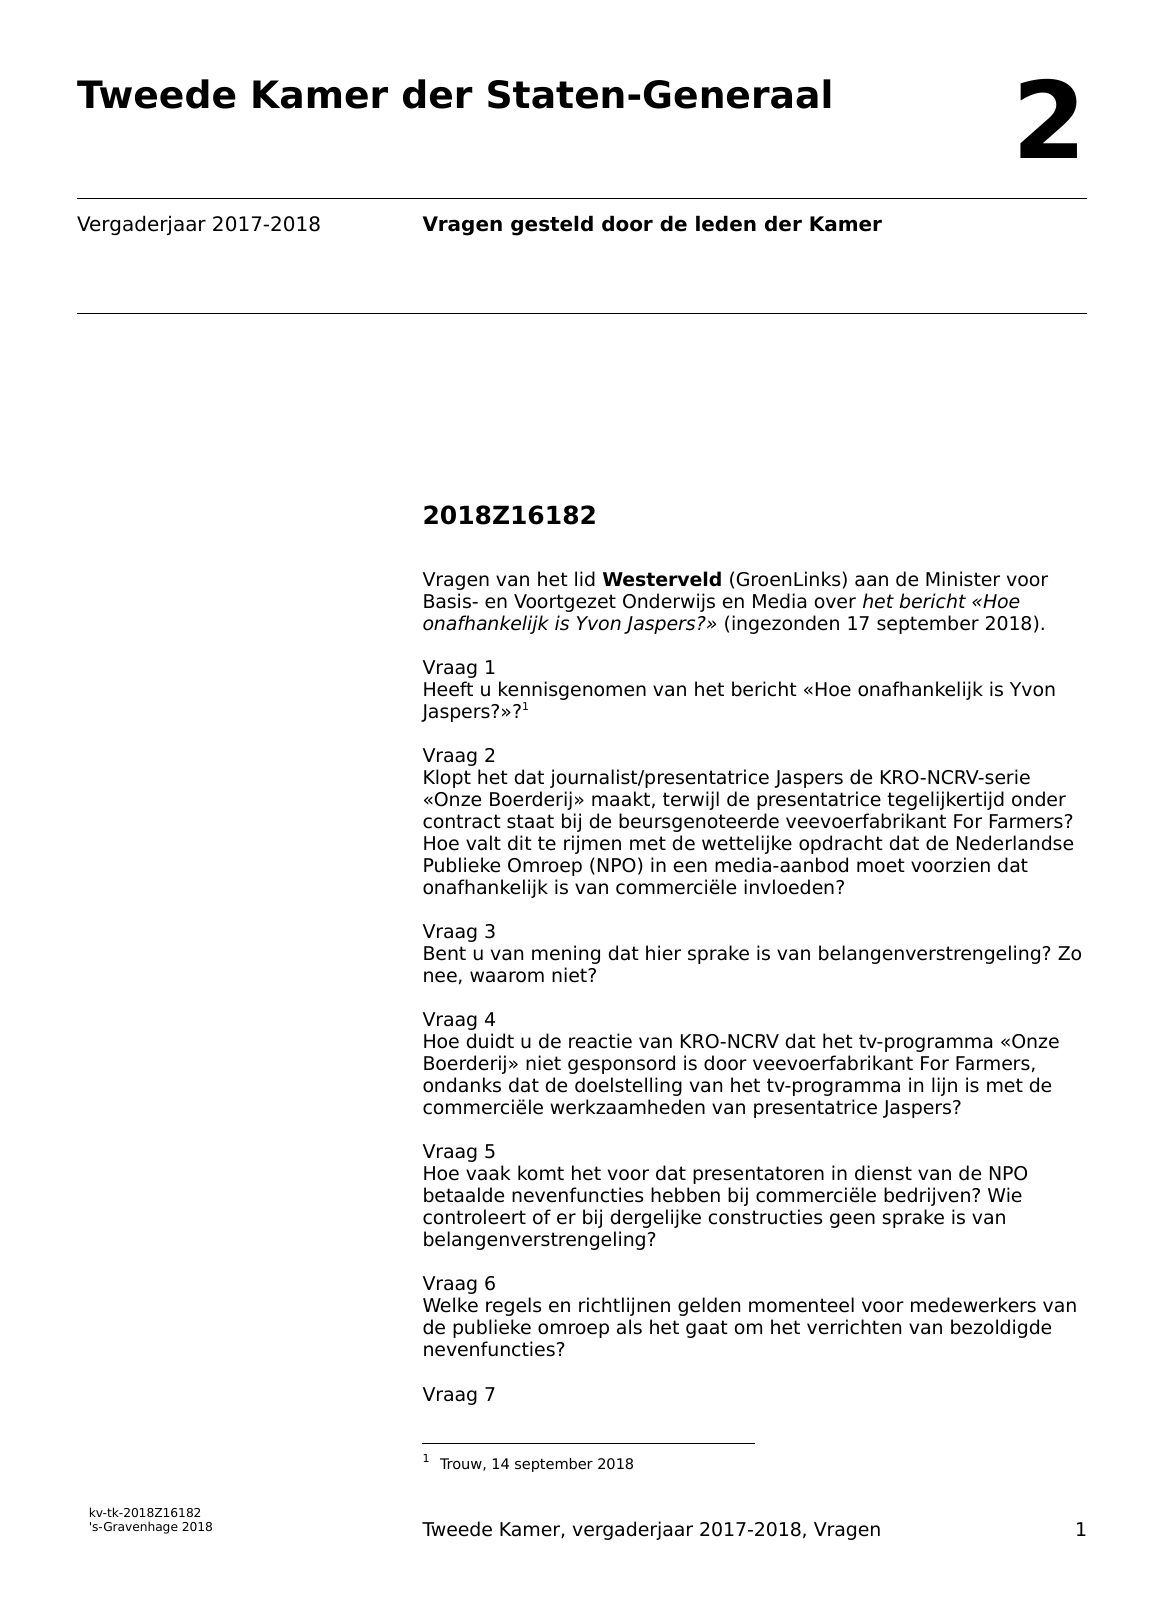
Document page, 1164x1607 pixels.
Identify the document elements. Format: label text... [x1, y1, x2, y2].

text Hoe vaak komt het voor dat presentatoren in dienst van de NPO betaalde nevenfuncties hebben bij commerciële bedrijven? Wie controleert of er bij dergelijke constructies geen sprake is van belangenverstrengeling? [422, 1163, 1087, 1251]
text Klopt het dat journalist/presentatrice Jaspers de KRO-NCRV-serie «Onze Boerderij» maakt, terwijl de presentatrice tegelijkertijd onder contract staat bij de beursgenoteerde veevoerfabrikant For Farmers? Hoe valt dit te rijmen met de wettelijke opdracht dat de Nederlandse Publieke Omroep (NPO) in een media-aanbod moet voorzien dat onafhankelijk is van commerciële invloeden? [422, 767, 1087, 899]
text Vraag 7 [422, 1383, 1087, 1405]
text Vraag 6 [422, 1273, 1087, 1295]
text Vraag 4 [422, 1009, 1087, 1031]
text Welke regels en richtlijnen gelden momenteel voor medewerkers van de publieke omroep als het gaat om het verrichten van bezoldigde nevenfuncties? [422, 1295, 1087, 1361]
text 's-Gravenhage 2018 [88, 1520, 323, 1534]
text Trouw, 14 september 2018 [422, 1452, 1087, 1474]
table_cell Vragen gesteld door de leden der Kamer [422, 199, 1087, 313]
text Hoe duidt u de reactie van KRO-NCRV dat het tv-programma «Onze Boerderij» niet gesponsord is door veevoerfabrikant For Farmers, ondanks dat de doelstelling van het tv-programma in lijn is met de commerciële werkzaamheden van presentatrice Jaspers? [422, 1031, 1087, 1119]
text Heeft u kennisgenomen van het bericht «Hoe onafhankelijk is Yvon Jaspers?»? [422, 679, 1087, 723]
table_cell Vergaderjaar 2017-2018 [77, 199, 422, 313]
text Bent u van mening dat hier sprake is van belangenverstrengeling? Zo nee, waarom niet? [422, 943, 1087, 987]
text 2018Z16182 [422, 501, 1087, 531]
text kv-tk-2018Z16182 [88, 1506, 323, 1520]
text Vragen van het lid Westerveld (GroenLinks) aan de Minister voor Basis- en Voortgezet Onderwijs en Media over het bericht «Hoe onafhankelijk is Yvon Jaspers?» (ingezonden 17 september 2018). [422, 569, 1087, 635]
table_header 2 [886, 59, 1087, 198]
text Vraag 1 [422, 657, 1087, 679]
text Vraag 2 [422, 745, 1087, 767]
text Vraag 5 [422, 1141, 1087, 1163]
text Vraag 3 [422, 921, 1087, 943]
table_header Tweede Kamer der Staten-Generaal [77, 59, 886, 198]
